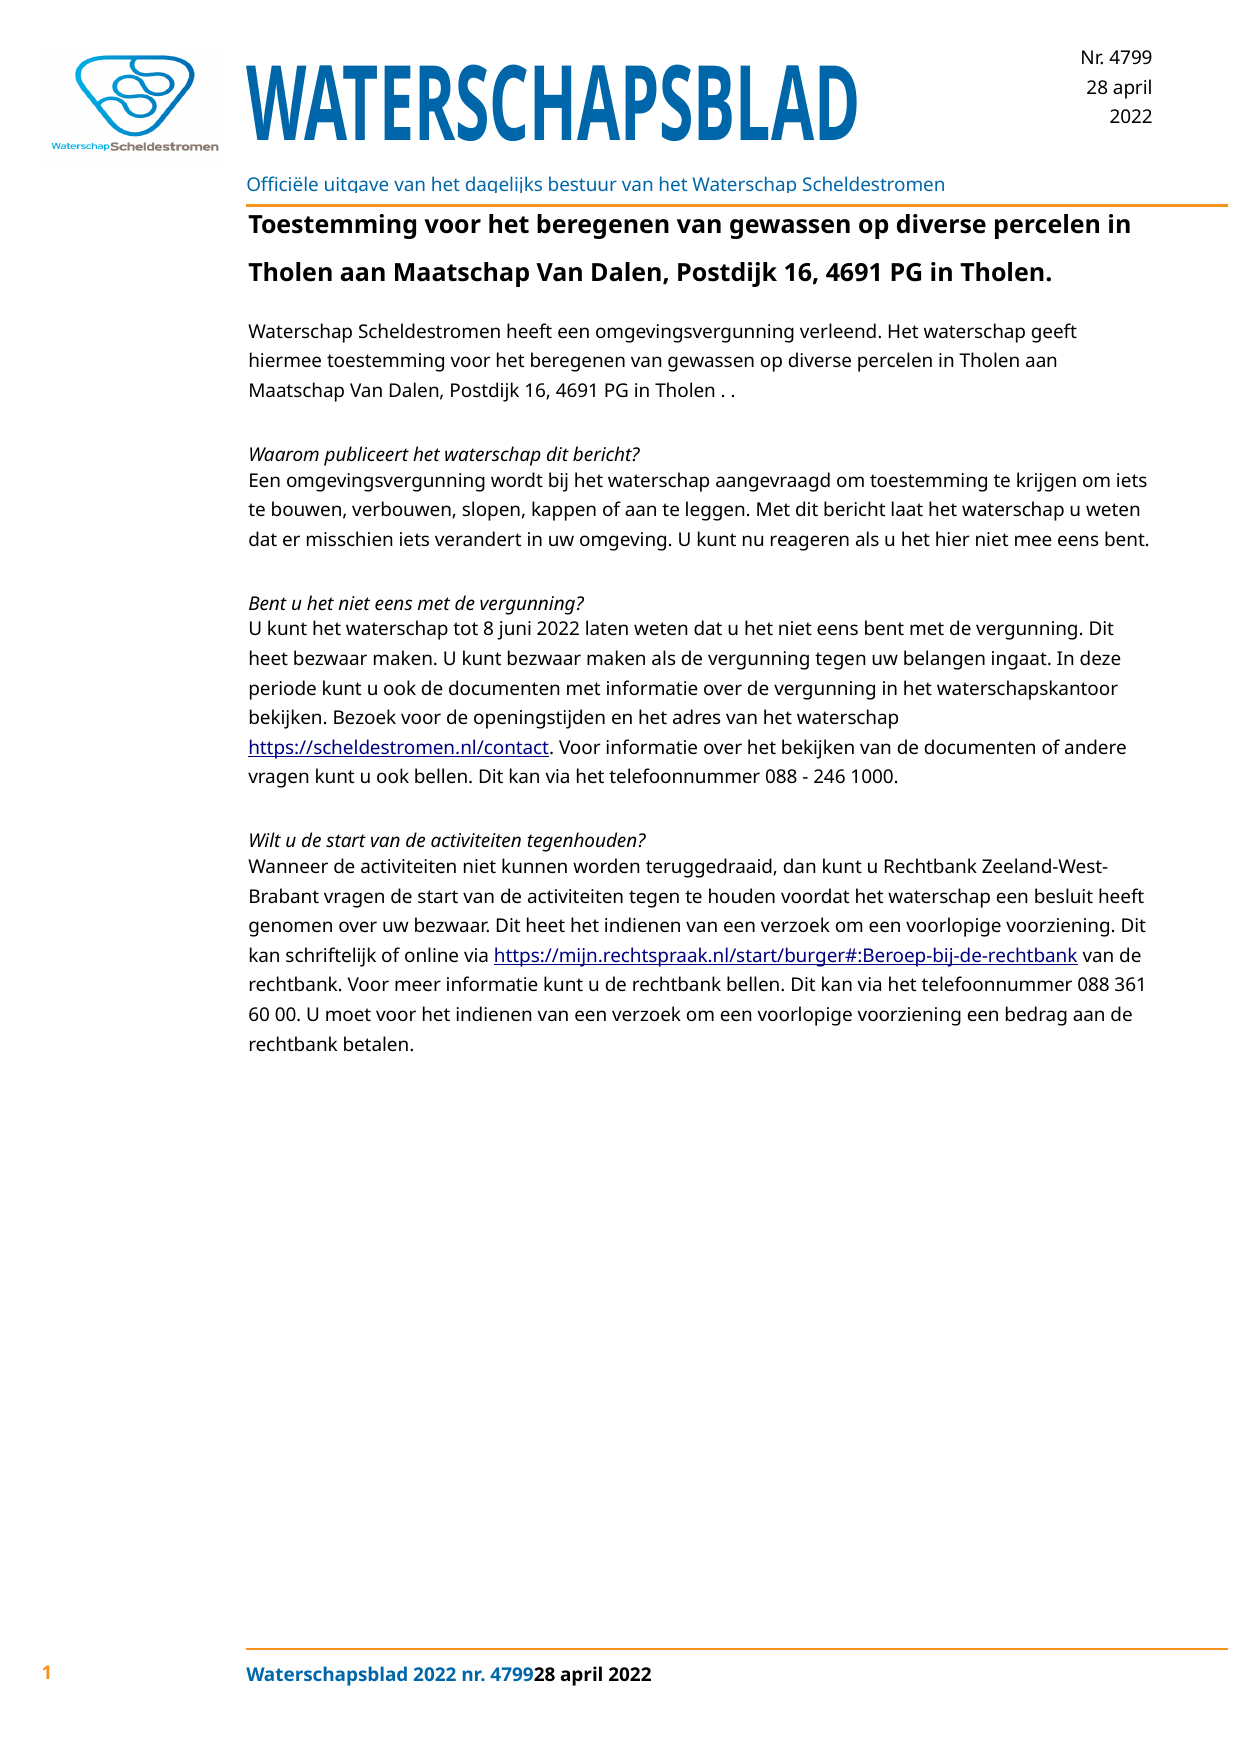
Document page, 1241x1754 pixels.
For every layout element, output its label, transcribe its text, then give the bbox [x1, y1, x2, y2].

text Een omgevingsvergunning wordt bij het waterschap aangevraagd om toestemming te krijgen om iets te bouwen, verbouwen, slopen, kappen of aan te leggen. Met dit bericht laat het waterschap u weten dat er misschien iets verandert in uw omgeving. U kunt nu reageren als u het hier niet mee eens bent. [248, 467, 1152, 552]
text Wanneer de activiteiten niet kunnen worden teruggedraaid, dan kunt u Rechtbank Zeeland-West-Brabant vragen de start van de activiteiten tegen te houden voordat het waterschap een besluit heeft genomen over uw bezwaar. Dit heet het indienen van een verzoek om een voorlopige voorziening. Dit kan schriftelijk of online via https://mijn.rechtspraak.nl/start/burger#:Beroep-bij-de-rechtbank van de rechtbank. Voor meer informatie kunt u de rechtbank bellen. Dit kan via het telefoonnummer 088 361 60 00. U moet voor het indienen van een verzoek om een voorlopige voorziening een bedrag aan de rechtbank betalen. [248, 853, 1152, 1056]
text Bent u het niet eens met de vergunning? [248, 590, 1152, 616]
picture [41, 47, 231, 172]
text Toestemming voor het beregenen van gewassen op diverse percelen in Tholen aan Maatschap Van Dalen, Postdijk 16, 4691 PG in Tholen. [248, 207, 1152, 288]
text U kunt het waterschap tot 8 juni 2022 laten weten dat u het niet eens bent met de vergunning. Dit heet bezwaar maken. U kunt bezwaar maken als de vergunning tegen uw belangen ingaat. In deze periode kunt u ook de documenten met informatie over de vergunning in het waterschapskantoor bekijken. Bezoek voor de openingstijden en het adres van het waterschap https://scheldestromen.nl/contact. Voor informatie over het bekijken van de documenten of andere vragen kunt u ook bellen. Dit kan via het telefoonnummer 088 - 246 1000. [248, 616, 1152, 789]
text Waterschap Scheldestromen heeft een omgevingsvergunning verleend. Het waterschap geeft hiermee toestemming voor het beregenen van gewassen op diverse percelen in Tholen aan Maatschap Van Dalen, Postdijk 16, 4691 PG in Tholen . . [248, 318, 1152, 403]
text Waarom publiceert het waterschap dit bericht? [248, 441, 1152, 467]
text Wilt u de start van de activiteiten tegenhouden? [248, 827, 1152, 853]
